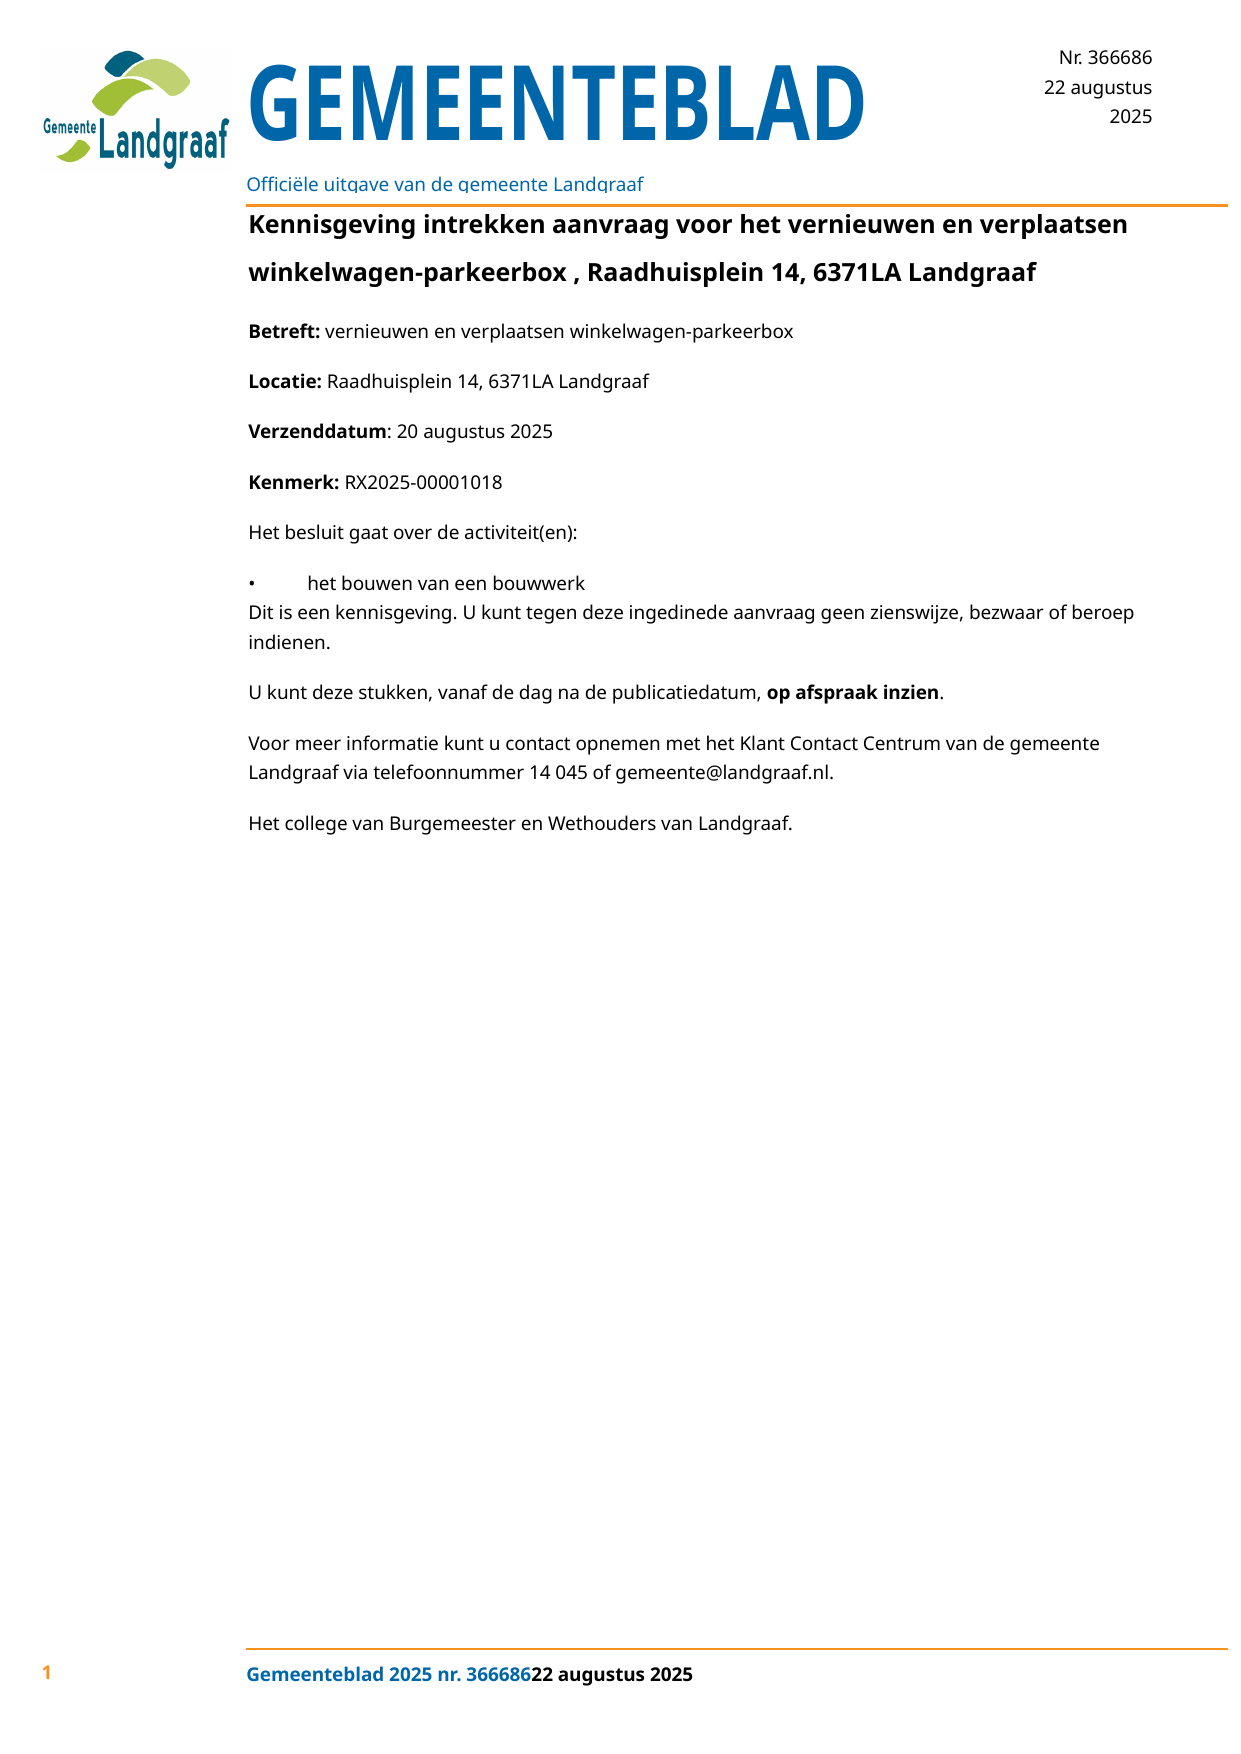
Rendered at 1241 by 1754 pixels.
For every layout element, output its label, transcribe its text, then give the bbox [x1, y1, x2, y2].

text U kunt deze stukken, vanaf de dag na de publicatiedatum, op afspraak inzien. [248, 679, 1152, 705]
text Betreft: vernieuwen en verplaatsen winkelwagen-parkeerbox [248, 318, 1152, 344]
text Verzenddatum: 20 augustus 2025 [248, 419, 1152, 444]
text Locatie: Raadhuisplein 14, 6371LA Landgraaf [248, 368, 1152, 394]
text Dit is een kennisgeving. U kunt tegen deze ingedinede aanvraag geen zienswijze, bezwaar of beroep indienen. [248, 599, 1152, 655]
picture [41, 47, 231, 172]
list het bouwen van een bouwwerk [248, 570, 1152, 596]
text Voor meer informatie kunt u contact opnemen met het Klant Contact Centrum van de gemeente Landgraaf via telefoonnummer 14 045 of gemeente@landgraaf.nl. [248, 730, 1152, 785]
text Het college van Burgemeester en Wethouders van Landgraaf. [248, 810, 1152, 836]
text Kenmerk: RX2025-00001018 [248, 469, 1152, 495]
text Kennisgeving intrekken aanvraag voor het vernieuwen en verplaatsen winkelwagen-parkeerbox , Raadhuisplein 14, 6371LA Landgraaf [248, 207, 1152, 288]
text Het besluit gaat over de activiteit(en): [248, 519, 1152, 545]
